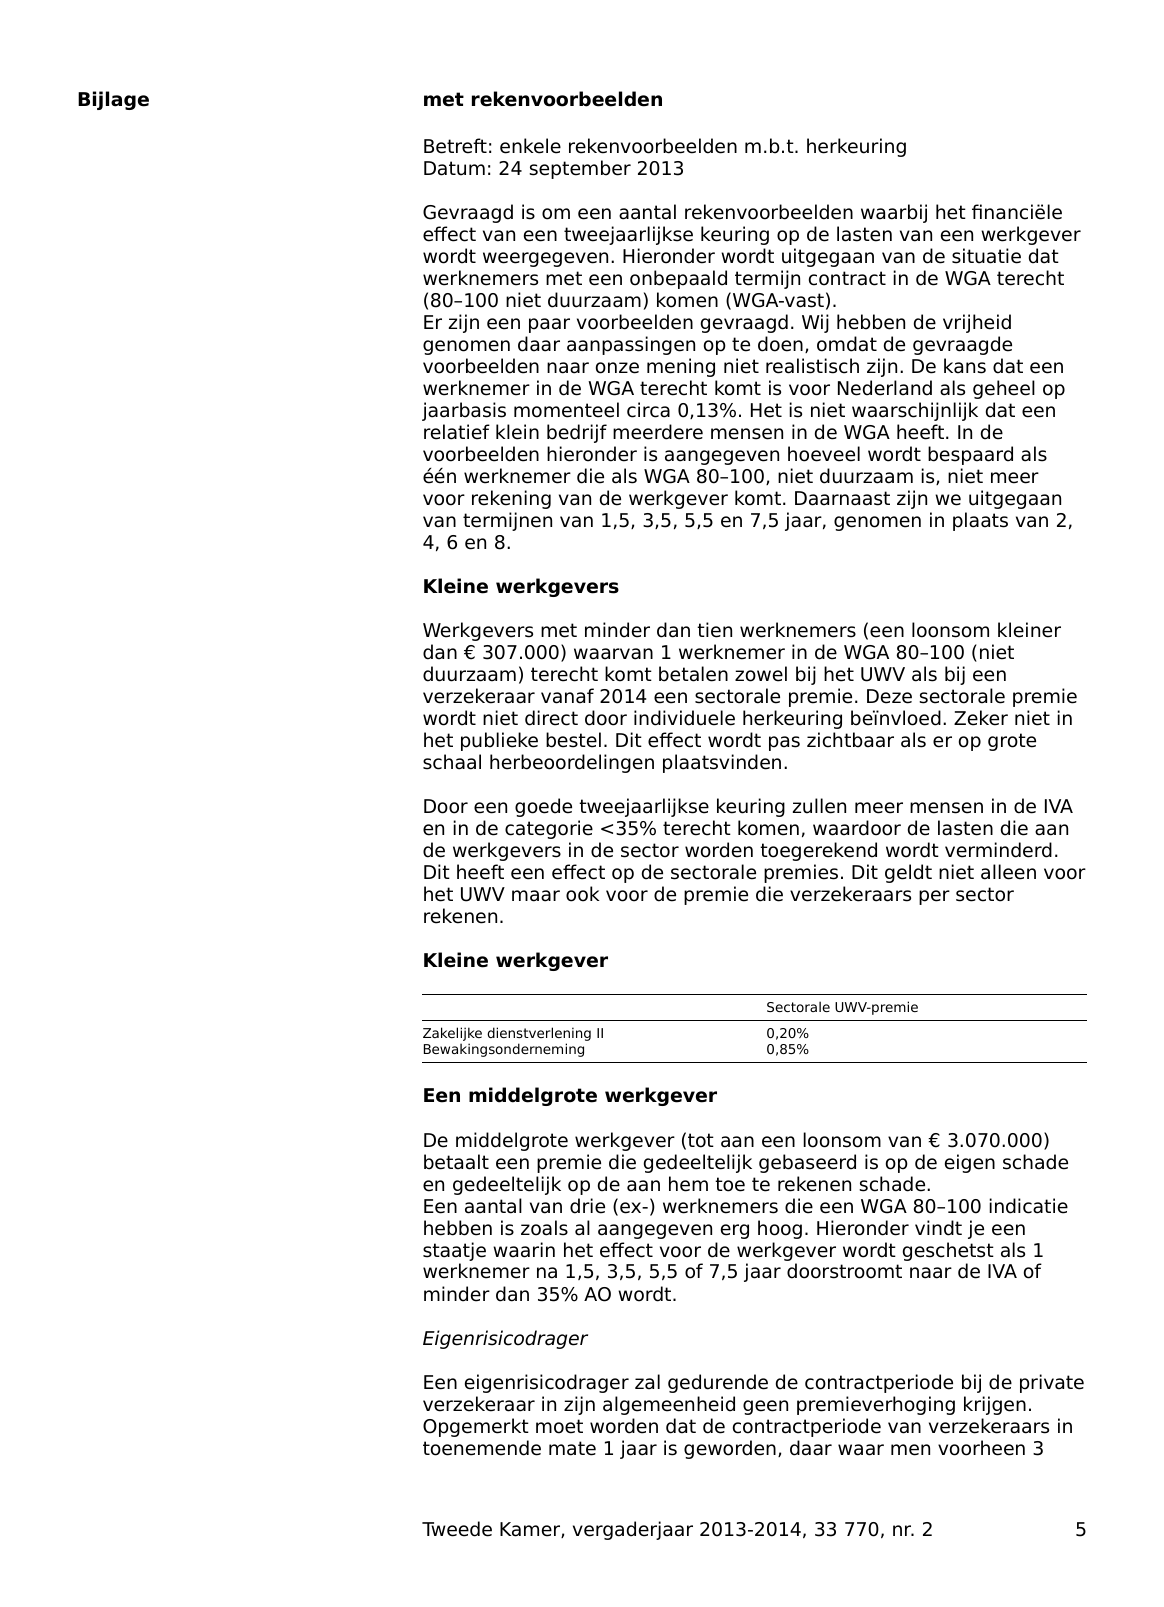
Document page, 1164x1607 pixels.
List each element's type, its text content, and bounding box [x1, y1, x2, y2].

table_cell 0,20% [760, 1021, 1087, 1042]
text Door een goede tweejaarlijkse keuring zullen meer mensen in de IVA en in de categorie <35% terecht komen, waardoor de lasten die aan de werkgevers in de sector worden toegerekend wordt verminderd. Dit heeft een effect op de sectorale premies. Dit geldt niet alleen voor het UWV maar ook voor de premie die verzekeraars per sector rekenen. [422, 796, 1087, 928]
text Werkgevers met minder dan tien werknemers (een loonsom kleiner dan € 307.000) waarvan 1 werknemer in de WGA 80–100 (niet duurzaam) terecht komt betalen zowel bij het UWV als bij een verzekeraar vanaf 2014 een sectorale premie. Deze sectorale premie wordt niet direct door individuele herkeuring beïnvloed. Zeker niet in het publieke bestel. Dit effect wordt pas zichtbaar als er op grote schaal herbeoordelingen plaatsvinden. [422, 620, 1087, 774]
text Er zijn een paar voorbeelden gevraagd. Wij hebben de vrijheid genomen daar aanpassingen op te doen, omdat de gevraagde voorbeelden naar onze mening niet realistisch zijn. De kans dat een werknemer in de WGA terecht komt is voor Nederland als geheel op jaarbasis momenteel circa 0,13%. Het is niet waarschijnlijk dat een relatief klein bedrijf meerdere mensen in de WGA heeft. In de voorbeelden hieronder is aangegeven hoeveel wordt bespaard als één werknemer die als WGA 80–100, niet duurzaam is, niet meer voor rekening van de werkgever komt. Daarnaast zijn we uitgegaan van termijnen van 1,5, 3,5, 5,5 en 7,5 jaar, genomen in plaats van 2, 4, 6 en 8. [422, 312, 1087, 554]
subtitle Kleine werkgever [422, 950, 1087, 972]
subtitle Een middelgrote werkgever [422, 1085, 1087, 1107]
subtitle Kleine werkgevers [422, 576, 1087, 598]
table_cell 0,85% [760, 1042, 1087, 1062]
subtitle Eigenrisicodrager [422, 1328, 1087, 1349]
table_cell Zakelijke dienstverlening II [422, 1021, 760, 1042]
table_cell Bewakingsonderneming [422, 1042, 760, 1062]
text Gevraagd is om een aantal rekenvoorbeelden waarbij het financiële effect van een tweejaarlijkse keuring op de lasten van een werkgever wordt weergegeven. Hieronder wordt uitgegaan van de situatie dat werknemers met een onbepaald termijn contract in de WGA terecht (80–100 niet duurzaam) komen (WGA-vast). [422, 202, 1087, 312]
text Datum: 24 september 2013 [422, 158, 1087, 180]
text De middelgrote werkgever (tot aan een loonsom van € 3.070.000) betaalt een premie die gedeeltelijk gebaseerd is op de eigen schade en gedeeltelijk op de aan hem toe te rekenen schade. [422, 1129, 1087, 1196]
table_header [422, 995, 760, 1020]
subtitle Bijlage met rekenvoorbeelden [77, 89, 1087, 111]
text Een eigenrisicodrager zal gedurende de contractperiode bij de private verzekeraar in zijn algemeenheid geen premieverhoging krijgen. Opgemerkt moet worden dat de contractperiode van verzekeraars in toenemende mate 1 jaar is geworden, daar waar men voorheen 3 [422, 1372, 1087, 1460]
table_header Sectorale UWV-premie [760, 995, 1087, 1020]
text Een aantal van drie (ex-) werknemers die een WGA 80–100 indicatie hebben is zoals al aangegeven erg hoog. Hieronder vindt je een staatje waarin het effect voor de werkgever wordt geschetst als 1 werknemer na 1,5, 3,5, 5,5 of 7,5 jaar doorstroomt naar de IVA of minder dan 35% AO wordt. [422, 1196, 1087, 1305]
text Betreft: enkele rekenvoorbeelden m.b.t. herkeuring [422, 136, 1087, 158]
